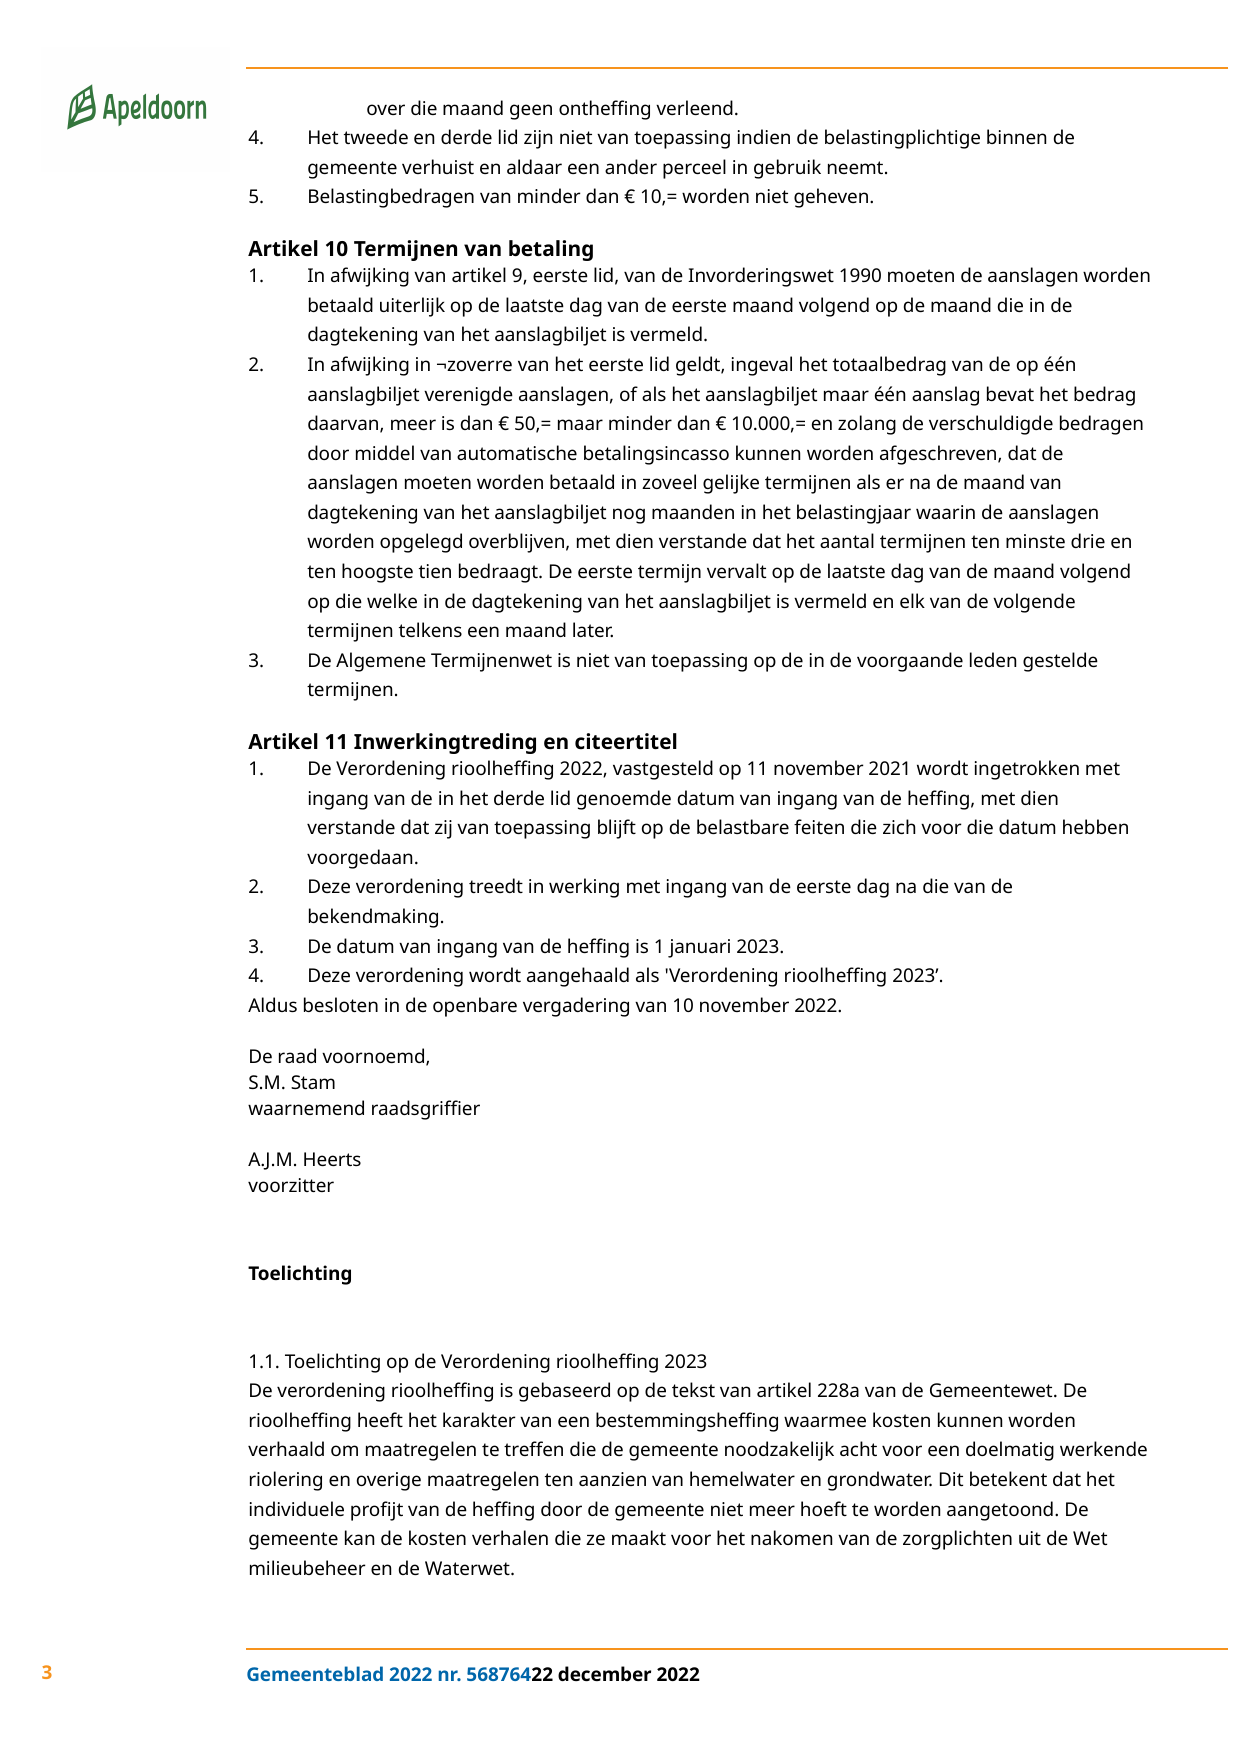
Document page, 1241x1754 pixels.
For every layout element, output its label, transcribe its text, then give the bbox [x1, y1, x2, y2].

list De datum van ingang van de heffing is 1 januari 2023. [248, 933, 1152, 959]
list over die maand geen ontheffing verleend. [307, 95, 1152, 121]
text Toelichting [248, 1249, 1152, 1289]
text waarnemend raadsgriffier [248, 1095, 1152, 1121]
text De raad voornoemd, [248, 1043, 1152, 1069]
text De verordening rioolheffing is gebaseerd op de tekst van artikel 228a van de Gemeentewet. De rioolheffing heeft het karakter van een bestemmingsheffing waarmee kosten kunnen worden verhaald om maatregelen te treffen die de gemeente noodzakelijk acht voor een doelmatig werkende riolering en overige maatregelen ten aanzien van hemelwater en grondwater. Dit betekent dat het individuele profijt van de heffing door de gemeente niet meer hoeft te worden aangetoond. De gemeente kan de kosten verhalen die ze maakt voor het nakomen van de zorgplichten uit de Wet milieubeheer en de Waterwet. [248, 1377, 1152, 1581]
list De Verordening rioolheffing 2022, vastgesteld op 11 november 2021 wordt ingetrokken met ingang van de in het derde lid genoemde datum van ingang van de heffing, met dien verstande dat zij van toepassing blijft op de belastbare feiten die zich voor die datum hebben voorgedaan. [248, 755, 1152, 870]
text voorzitter [248, 1172, 1152, 1198]
list Deze verordening wordt aangehaald als 'Verordening rioolheffing 2023’. [248, 962, 1152, 988]
list Belastingbedragen van minder dan € 10,= worden niet geheven. [248, 183, 1152, 209]
list In afwijking van artikel 9, eerste lid, van de Invorderingswet 1990 moeten de aanslagen worden betaald uiterlijk op de laatste dag van de eerste maand volgend op de maand die in de dagtekening van het aanslagbiljet is vermeld. [248, 262, 1152, 347]
list In afwijking in ¬zoverre van het eerste lid geldt, ingeval het totaalbedrag van de op één aanslagbiljet verenigde aanslagen, of als het aanslagbiljet maar één aanslag bevat het bedrag daarvan, meer is dan € 50,= maar minder dan € 10.000,= en zolang de verschuldigde bedragen door middel van automatische betalingsincasso kunnen worden afgeschreven, dat de aanslagen moeten worden betaald in zoveel gelijke termijnen als er na de maand van dagtekening van het aanslagbiljet nog maanden in het belastingjaar waarin de aanslagen worden opgelegd overblijven, met dien verstande dat het aantal termijnen ten minste drie en ten hoogste tien bedraagt. De eerste termijn vervalt op de laatste dag van de maand volgend op die welke in de dagtekening van het aanslagbiljet is vermeld en elk van de volgende termijnen telkens een maand later. [248, 351, 1152, 643]
list Het tweede en derde lid zijn niet van toepassing indien de belastingplichtige binnen de gemeente verhuist en aldaar een ander perceel in gebruik neemt. [248, 124, 1152, 180]
text Artikel 10 Termijnen van betaling [248, 234, 1152, 262]
text S.M. Stam [248, 1069, 1152, 1095]
text Artikel 11 Inwerkingtreding en citeertitel [248, 727, 1152, 755]
text 1.1. Toelichting op de Verordening rioolheffing 2023 [248, 1348, 1152, 1373]
text A.J.M. Heerts [248, 1146, 1152, 1172]
list De Algemene Termijnenwet is niet van toepassing op de in de voorgaande leden gestelde termijnen. [248, 647, 1152, 702]
text Aldus besloten in de openbare vergadering van 10 november 2022. [248, 992, 1152, 1018]
list Deze verordening treedt in werking met ingang van de eerste dag na die van de bekendmaking. [248, 874, 1152, 929]
picture [41, 47, 231, 172]
